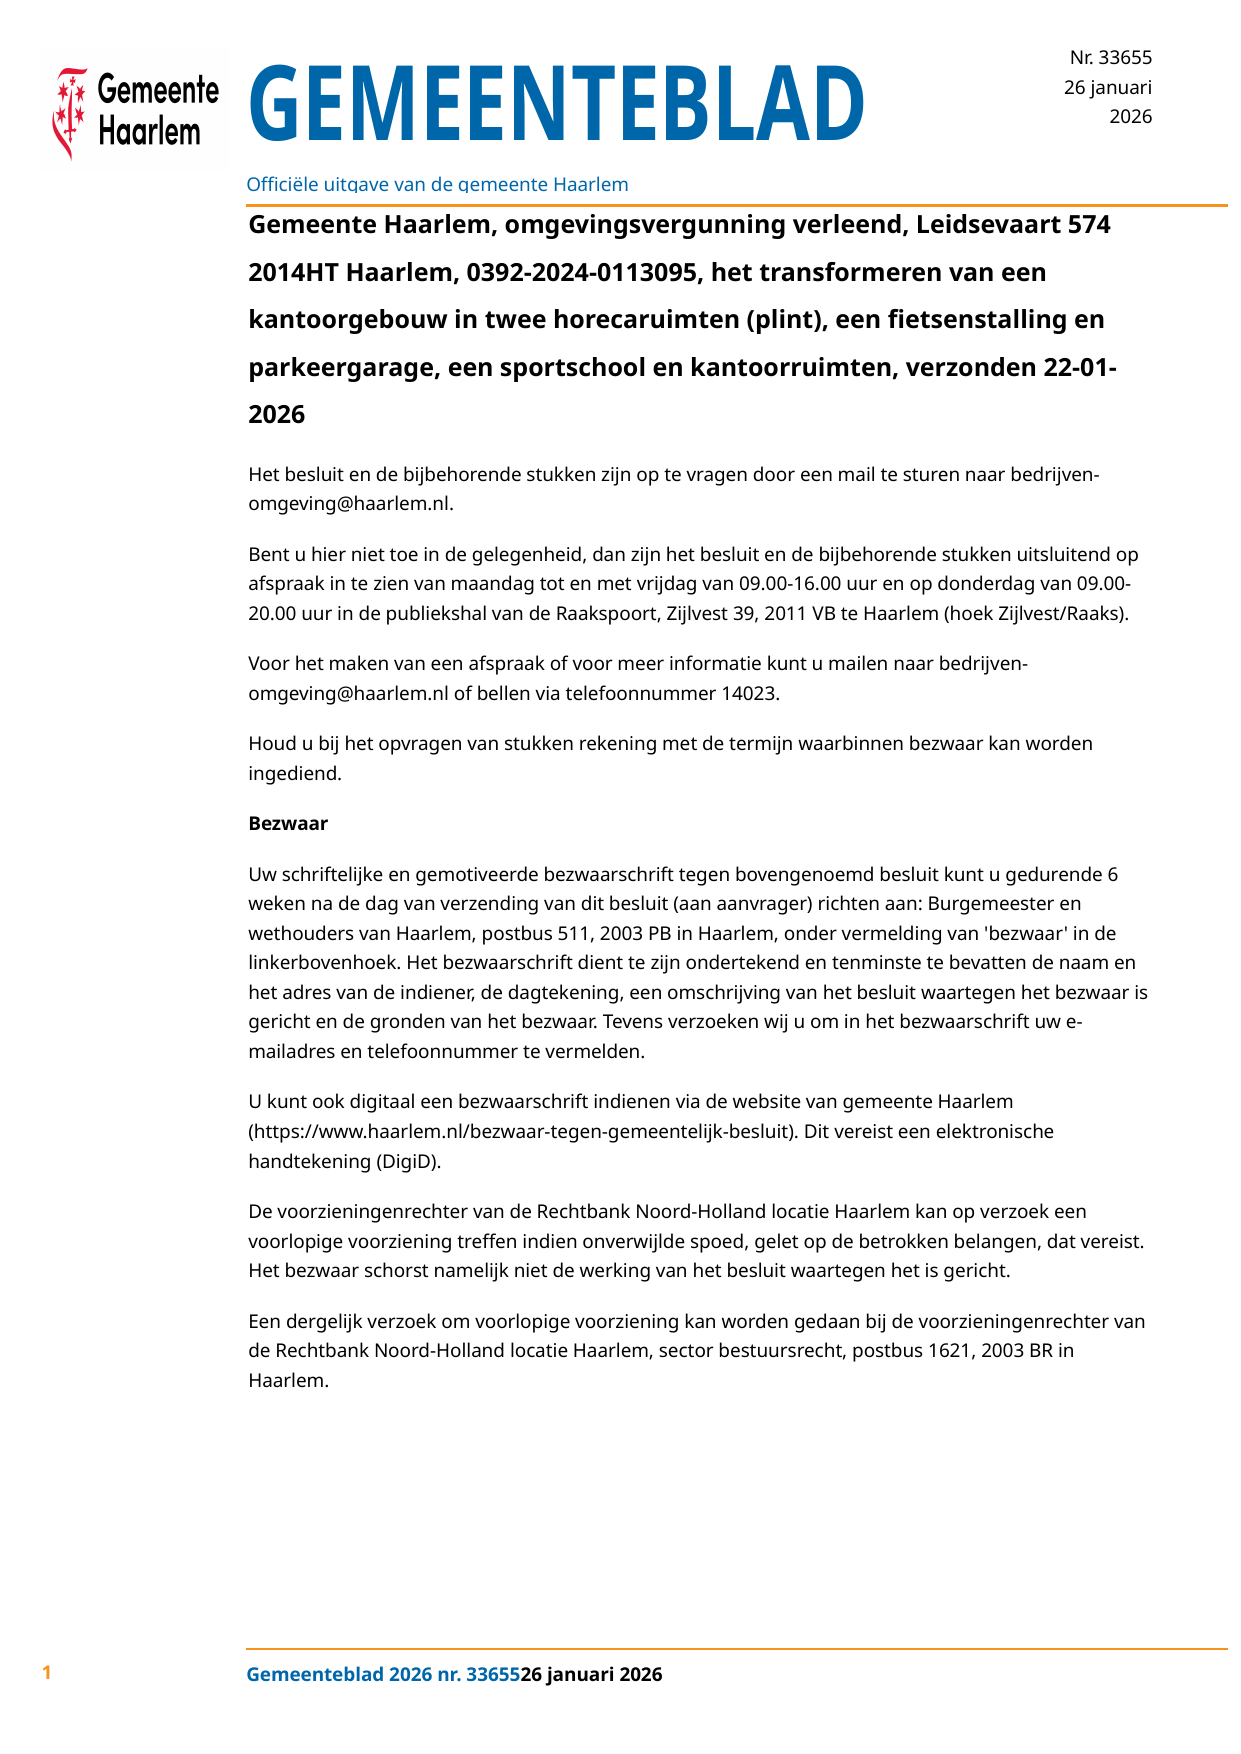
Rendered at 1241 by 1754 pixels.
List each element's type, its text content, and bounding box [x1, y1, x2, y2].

text Bent u hier niet toe in de gelegenheid, dan zijn het besluit en de bijbehorende stukken uitsluitend op afspraak in te zien van maandag tot en met vrijdag van 09.00-16.00 uur en op donderdag van 09.00-20.00 uur in de publiekshal van de Raakspoort, Zijlvest 39, 2011 VB te Haarlem (hoek Zijlvest/Raaks). [248, 541, 1152, 626]
text Gemeente Haarlem, omgevingsvergunning verleend, Leidsevaart 574 2014HT Haarlem, 0392-2024-0113095, het transformeren van een kantoorgebouw in twee horecaruimten (plint), een fietsenstalling en parkeergarage, een sportschool en kantoorruimten, verzonden 22-01-2026 [248, 207, 1152, 431]
text U kunt ook digitaal een bezwaarschrift indienen via de website van gemeente Haarlem (https://www.haarlem.nl/bezwaar-tegen-gemeentelijk-besluit). Dit vereist een elektronische handtekening (DigiD). [248, 1089, 1152, 1173]
text De voorzieningenrechter van de Rechtbank Noord-Holland locatie Haarlem kan op verzoek een voorlopige voorziening treffen indien onverwijlde spoed, gelet op de betrokken belangen, dat vereist. Het bezwaar schorst namelijk niet de werking van het besluit waartegen het is gericht. [248, 1198, 1152, 1283]
text Uw schriftelijke en gemotiveerde bezwaarschrift tegen bovengenoemd besluit kunt u gedurende 6 weken na de dag van verzending van dit besluit (aan aanvrager) richten aan: Burgemeester en wethouders van Haarlem, postbus 511, 2003 PB in Haarlem, onder vermelding van 'bezwaar' in de linkerbovenhoek. Het bezwaarschrift dient te zijn ondertekend en tenminste te bevatten de naam en het adres van de indiener, de dagtekening, een omschrijving van het besluit waartegen het bezwaar is gericht en de gronden van het bezwaar. Tevens verzoeken wij u om in het bezwaarschrift uw e-mailadres en telefoonnummer te vermelden. [248, 861, 1152, 1064]
text Het besluit en de bijbehorende stukken zijn op te vragen door een mail te sturen naar bedrijven-omgeving@haarlem.nl. [248, 461, 1152, 516]
text Voor het maken van een afspraak of voor meer informatie kunt u mailen naar bedrijven-omgeving@haarlem.nl of bellen via telefoonnummer 14023. [248, 650, 1152, 706]
text Een dergelijk verzoek om voorlopige voorziening kan worden gedaan bij de voorzieningenrechter van de Rechtbank Noord-Holland locatie Haarlem, sector bestuursrecht, postbus 1621, 2003 BR in Haarlem. [248, 1308, 1152, 1393]
text Houd u bij het opvragen van stukken rekening met de termijn waarbinnen bezwaar kan worden ingediend. [248, 730, 1152, 786]
picture [41, 47, 231, 172]
text Bezwaar [248, 810, 1152, 836]
